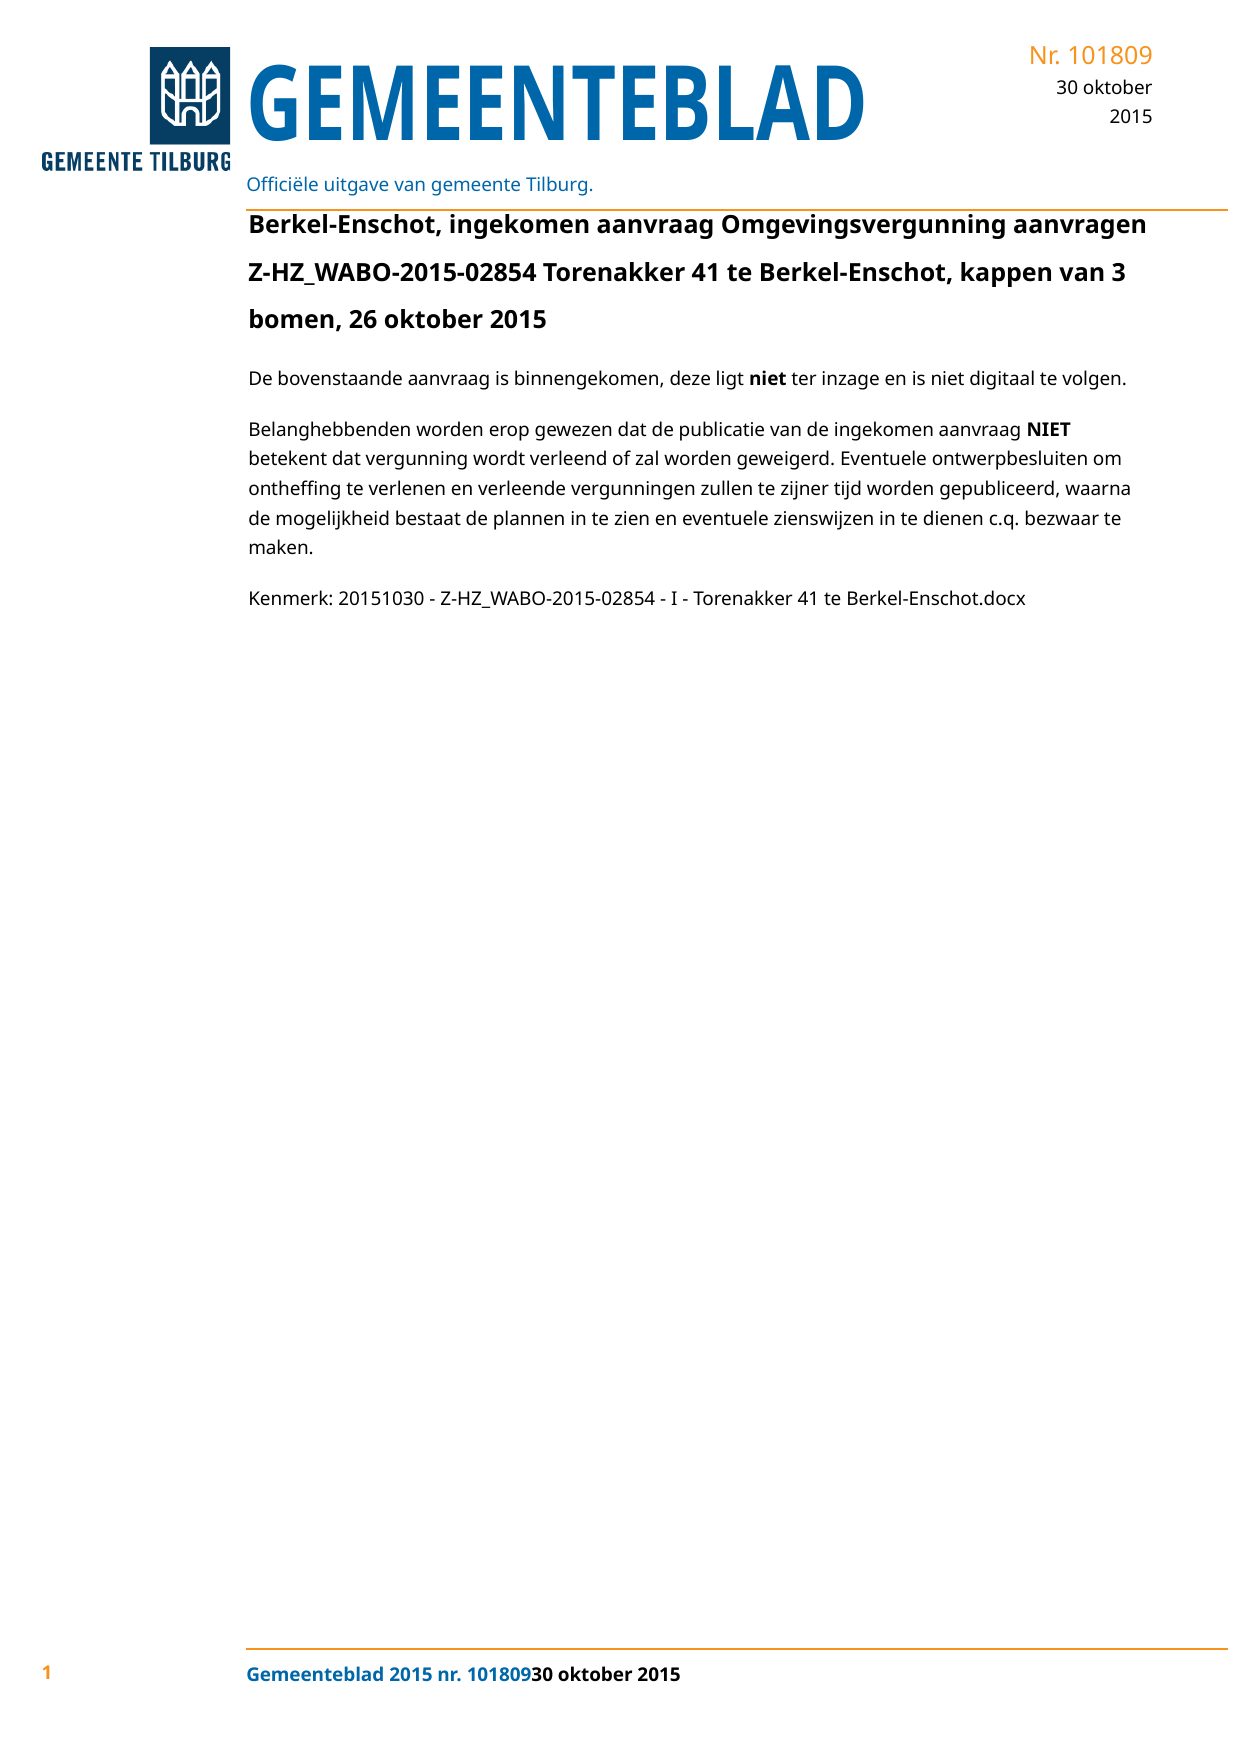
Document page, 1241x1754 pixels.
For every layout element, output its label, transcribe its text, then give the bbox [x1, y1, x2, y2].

text Belanghebbenden worden erop gewezen dat de publicatie van de ingekomen aanvraag NIET betekent dat vergunning wordt verleend of zal worden geweigerd. Eventuele ontwerpbesluiten om ontheffing te verlenen en verleende vergunningen zullen te zijner tijd worden gepubliceerd, waarna de mogelijkheid bestaat de plannen in te zien en eventuele zienswijzen in te dienen c.q. bezwaar te maken. [248, 416, 1152, 560]
text Berkel-Enschot, ingekomen aanvraag Omgevingsvergunning aanvragen Z-HZ_WABO-2015-02854 Torenakker 41 te Berkel-Enschot, kappen van 3 bomen, 26 oktober 2015 [248, 211, 1152, 336]
text Kenmerk: 20151030 - Z-HZ_WABO-2015-02854 - I - Torenakker 41 te Berkel-Enschot.docx [248, 585, 1152, 610]
text De bovenstaande aanvraag is binnengekomen, deze ligt niet ter inzage en is niet digitaal te volgen. [248, 366, 1152, 391]
picture [41, 47, 231, 172]
